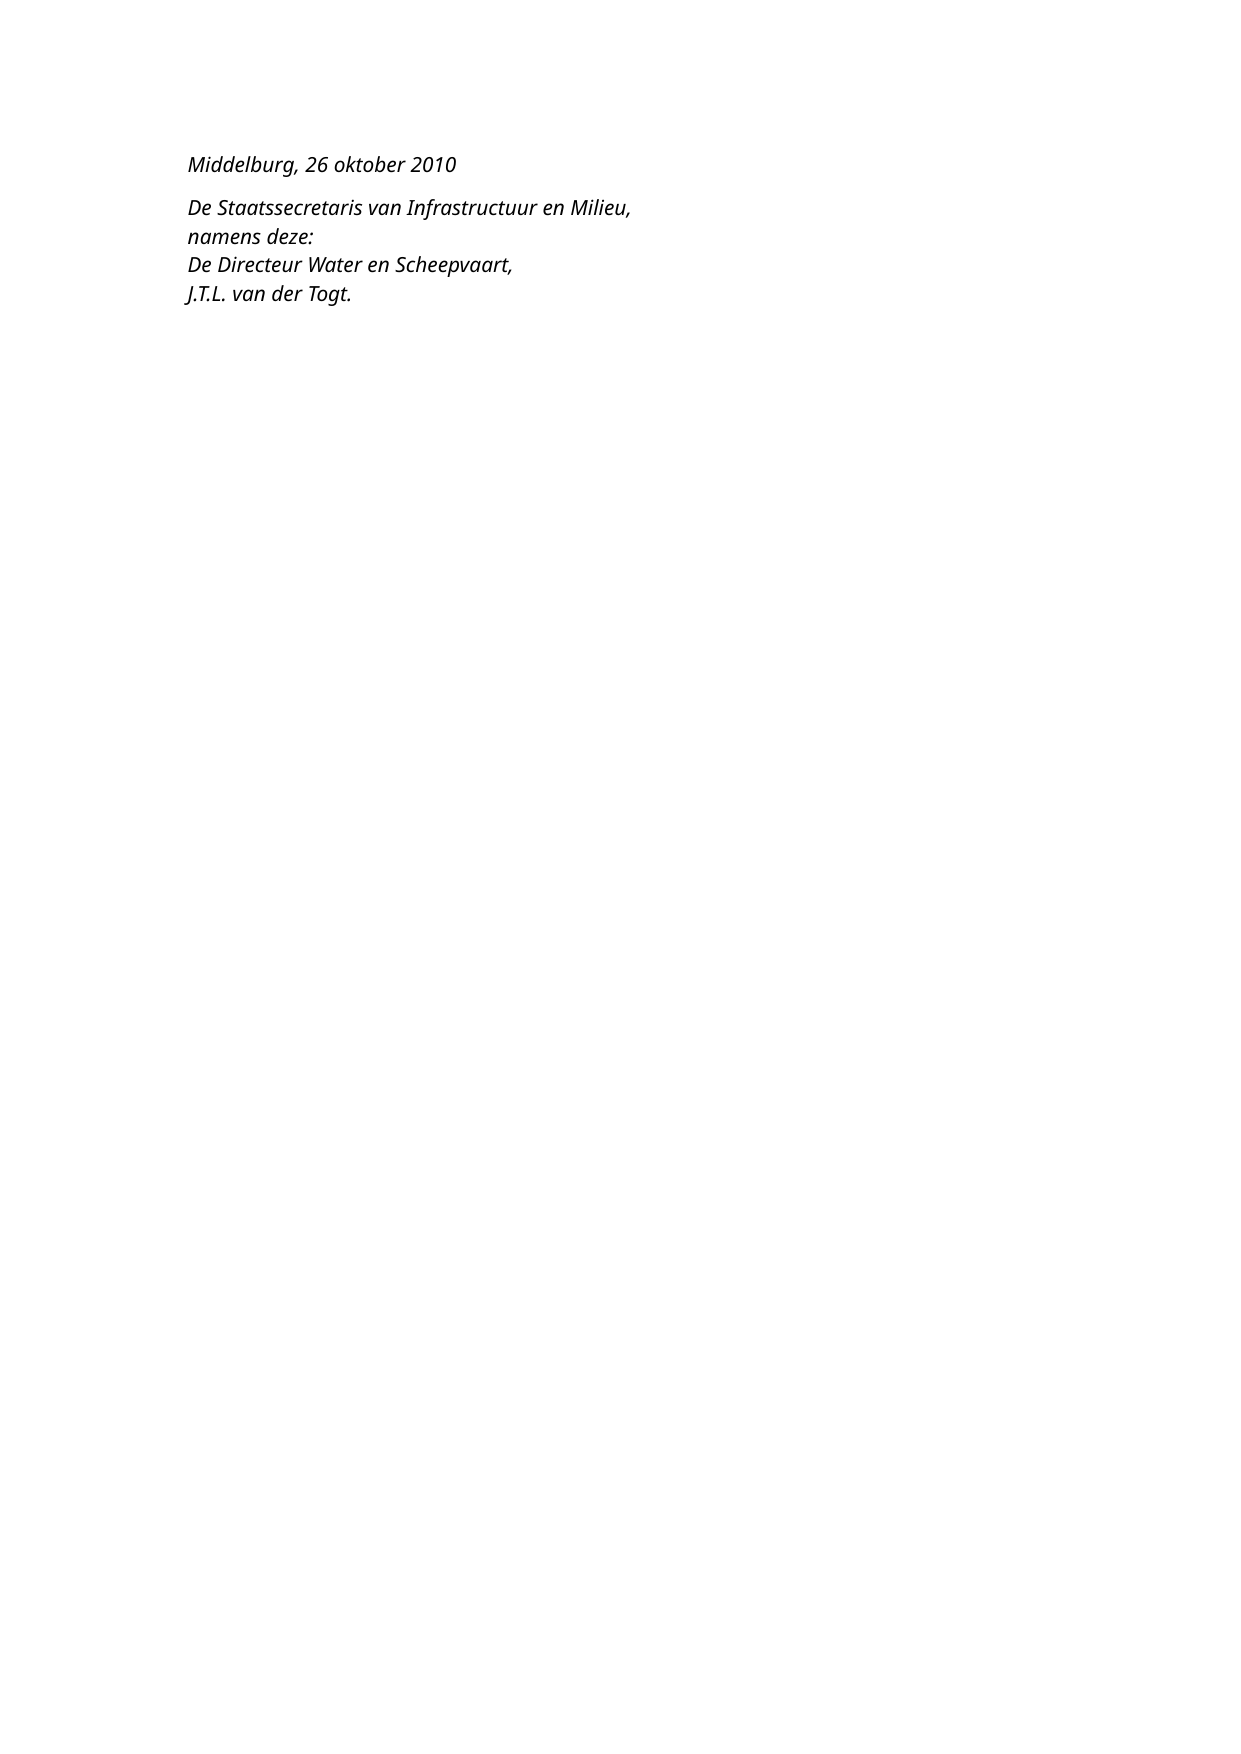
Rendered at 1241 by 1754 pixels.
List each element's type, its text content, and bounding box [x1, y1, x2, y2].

text De Directeur Water en Scheepvaart, [187, 250, 1053, 279]
text J.T.L. van der Togt. [187, 279, 1053, 307]
text namens deze: [187, 222, 1053, 250]
text Middelburg, 26 oktober 2010 [187, 150, 1053, 178]
text De Staatssecretaris van Infrastructuur en Milieu, [187, 193, 1053, 222]
